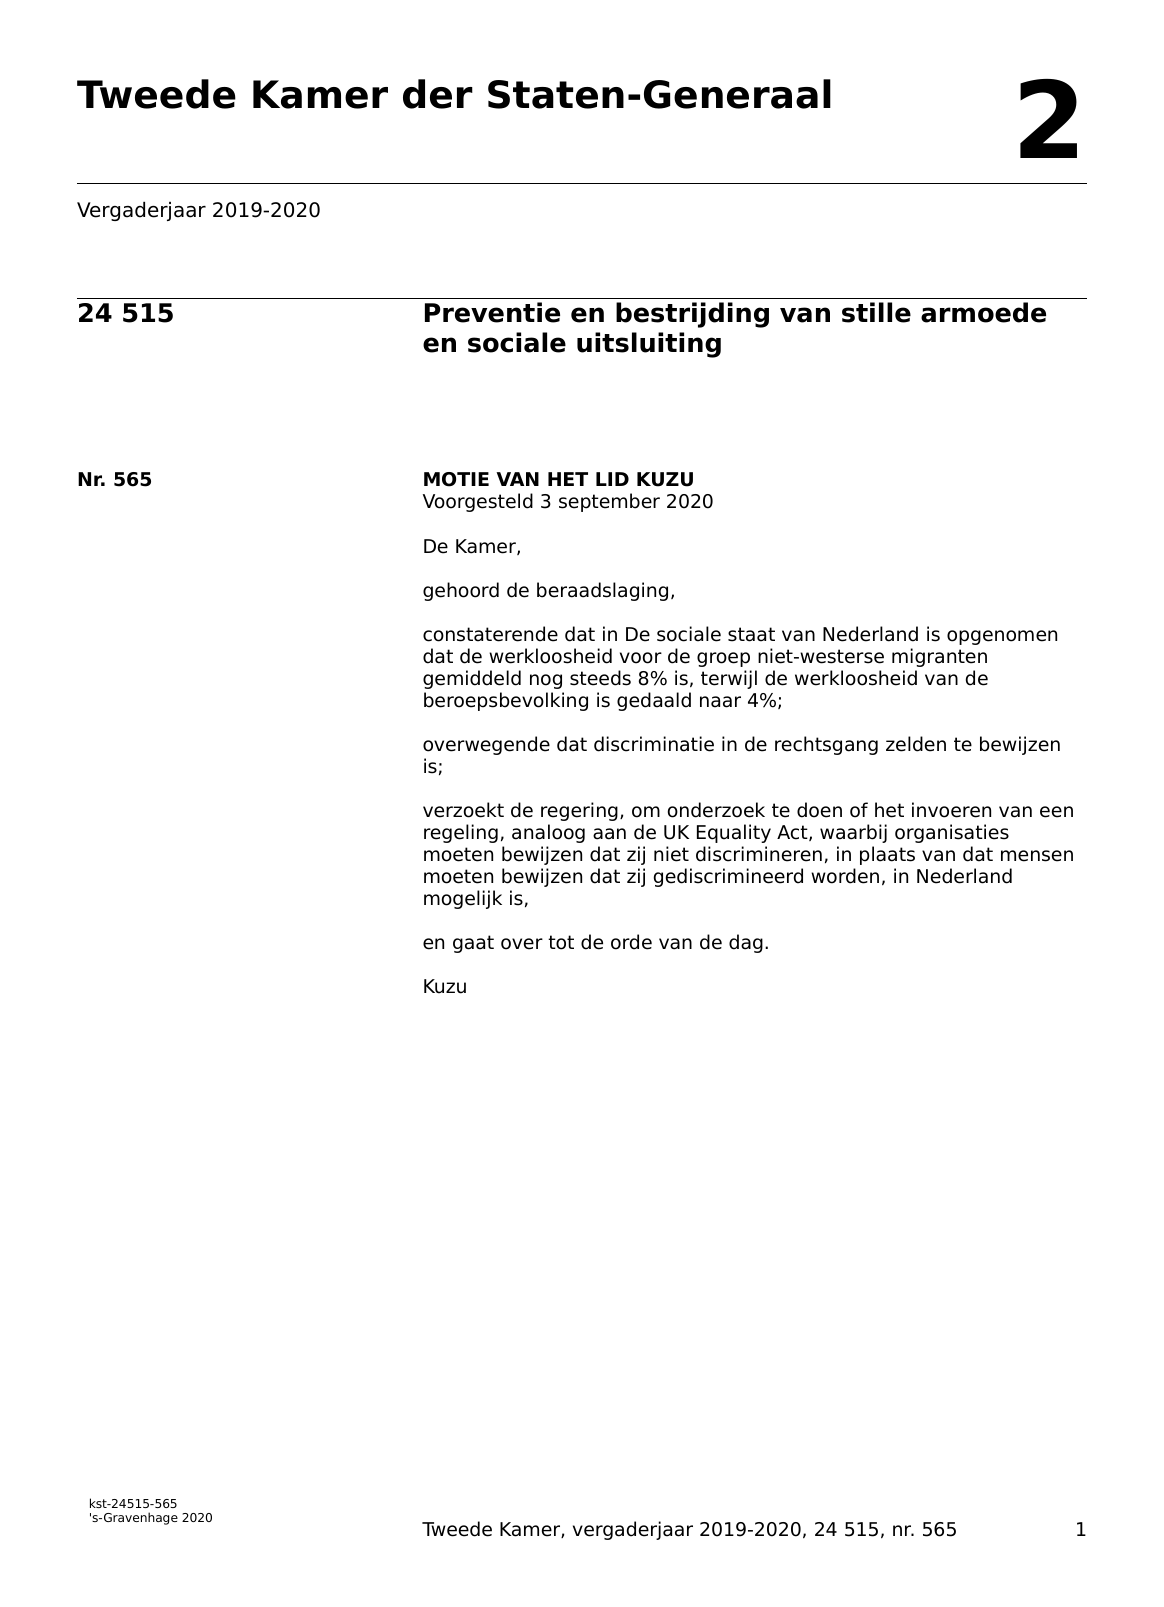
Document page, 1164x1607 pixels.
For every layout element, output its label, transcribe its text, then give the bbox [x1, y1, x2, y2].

text De Kamer, [422, 536, 1087, 557]
table_header 2 [886, 59, 1087, 183]
text Voorgesteld 3 september 2020 [422, 491, 1087, 513]
text en gaat over tot de orde van de dag. [422, 932, 1087, 954]
text kst-24515-565 [88, 1497, 323, 1511]
text gehoord de beraadslaging, [422, 580, 1087, 602]
subtitle Nr. 565 MOTIE VAN HET LID KUZU [77, 469, 1087, 491]
text constaterende dat in De sociale staat van Nederland is opgenomen dat de werkloosheid voor de groep niet-westerse migranten gemiddeld nog steeds 8% is, terwijl de werkloosheid van de beroepsbevolking is gedaald naar 4%; [422, 624, 1087, 712]
subtitle 24 515 Preventie en bestrijding van stille armoede en sociale uitsluiting [77, 299, 1087, 358]
text Kuzu [422, 976, 1087, 998]
text 's-Gravenhage 2020 [88, 1511, 323, 1525]
table_cell Vergaderjaar 2019-2020 [77, 184, 1087, 298]
text overwegende dat discriminatie in de rechtsgang zelden te bewijzen is; [422, 734, 1087, 778]
table_header Tweede Kamer der Staten-Generaal [77, 59, 886, 183]
text verzoekt de regering, om onderzoek te doen of het invoeren van een regeling, analoog aan de UK Equality Act, waarbij organisaties moeten bewijzen dat zij niet discrimineren, in plaats van dat mensen moeten bewijzen dat zij gediscrimineerd worden, in Nederland mogelijk is, [422, 800, 1087, 910]
